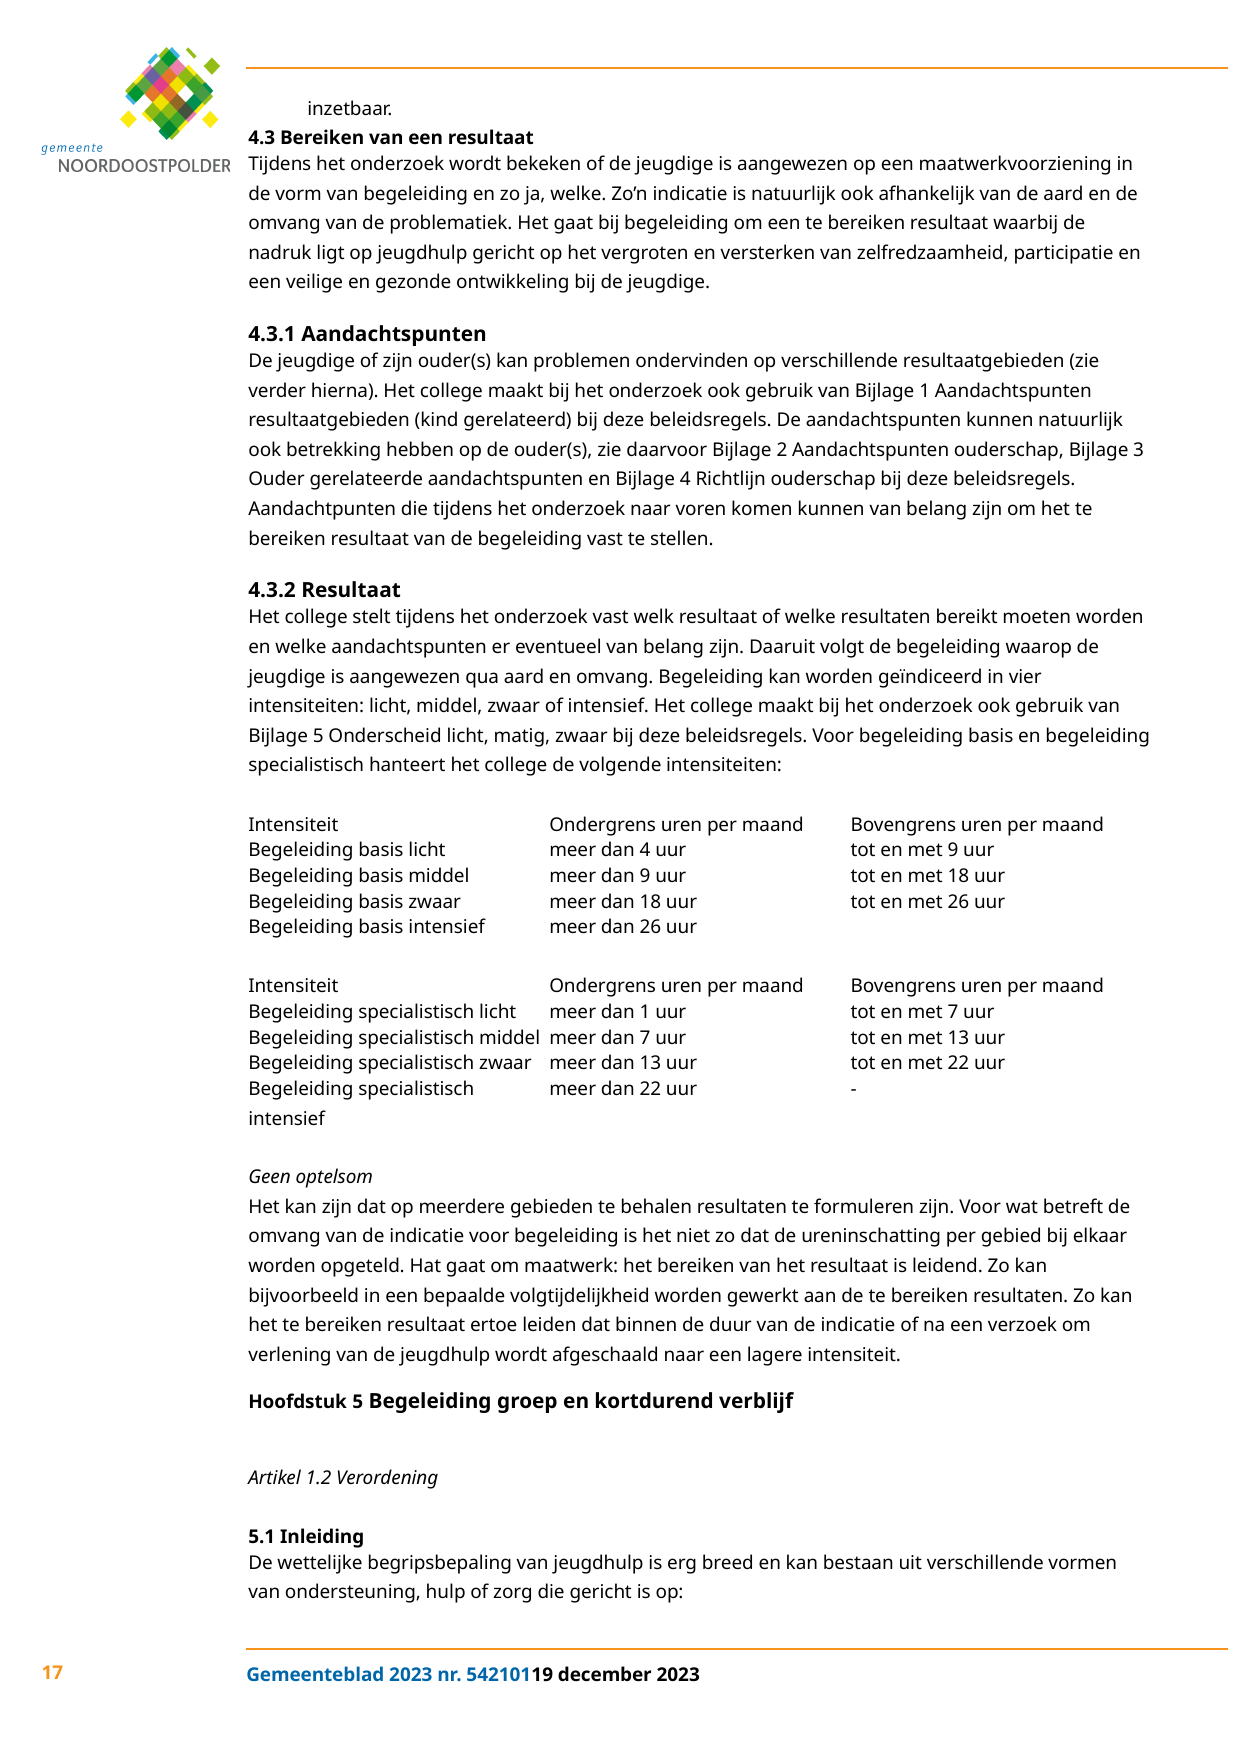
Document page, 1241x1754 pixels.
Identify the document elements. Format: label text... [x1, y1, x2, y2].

table_cell Begeleiding specialistisch zwaar [248, 1050, 549, 1075]
table_header Intensiteit [248, 973, 549, 998]
table_cell meer dan 9 uur [549, 862, 850, 888]
table_cell meer dan 22 uur [549, 1075, 850, 1131]
table_cell Begeleiding basis intensief [248, 914, 549, 939]
text Hoofdstuk 5 Begeleiding groep en kortdurend verblijf [248, 1387, 1152, 1415]
text Artikel 1.2 Verordening [248, 1464, 1152, 1490]
table_cell meer dan 1 uur [549, 998, 850, 1024]
table_cell Begeleiding specialistisch intensief [248, 1075, 549, 1131]
table_cell meer dan 26 uur [549, 914, 850, 939]
table_cell Begeleiding specialistisch licht [248, 998, 549, 1024]
table_cell - [850, 1075, 1152, 1131]
table_cell tot en met 13 uur [850, 1024, 1152, 1049]
text De wettelijke begripsbepaling van jeugdhulp is erg breed en kan bestaan uit verschillende vormen van ondersteuning, hulp of zorg die gericht is op: [248, 1549, 1152, 1604]
table_header Intensiteit [248, 811, 549, 837]
text Geen optelsom [248, 1163, 1152, 1189]
table_cell meer dan 13 uur [549, 1050, 850, 1075]
table_cell meer dan 18 uur [549, 888, 850, 914]
text Het kan zijn dat op meerdere gebieden te behalen resultaten te formuleren zijn. Voor wat betreft de omvang van de indicatie voor begeleiding is het niet zo dat de ureninschatting per gebied bij elkaar worden opgeteld. Hat gaat om maatwerk: het bereiken van het resultaat is leidend. Zo kan bijvoorbeeld in een bepaalde volgtijdelijkheid worden gewerkt aan de te bereiken resultaten. Zo kan het te bereiken resultaat ertoe leiden dat binnen de duur van de indicatie of na een verzoek om verlening van de jeugdhulp wordt afgeschaald naar een lagere intensiteit. [248, 1193, 1152, 1367]
table_cell [850, 914, 1152, 939]
table_cell meer dan 4 uur [549, 837, 850, 862]
table_header Ondergrens uren per maand [549, 811, 850, 837]
text Tijdens het onderzoek wordt bekeken of de jeugdige is aangewezen op een maatwerkvoorziening in de vorm van begeleiding en zo ja, welke. Zo’n indicatie is natuurlijk ook afhankelijk van de aard en de omvang van de problematiek. Het gaat bij begeleiding om een te bereiken resultaat waarbij de nadruk ligt op jeugdhulp gericht op het vergroten en versterken van zelfredzaamheid, participatie en een veilige en gezonde ontwikkeling bij de jeugdige. [248, 150, 1152, 294]
table_header Ondergrens uren per maand [549, 973, 850, 998]
table_cell tot en met 26 uur [850, 888, 1152, 914]
table_cell meer dan 7 uur [549, 1024, 850, 1049]
text Het college stelt tijdens het onderzoek vast welk resultaat of welke resultaten bereikt moeten worden en welke aandachtspunten er eventueel van belang zijn. Daaruit volgt de begeleiding waarop de jeugdige is aangewezen qua aard en omvang. Begeleiding kan worden geïndiceerd in vier intensiteiten: licht, middel, zwaar of intensief. Het college maakt bij het onderzoek ook gebruik van Bijlage 5 Onderscheid licht, matig, zwaar bij deze beleidsregels. Voor begeleiding basis en begeleiding specialistisch hanteert het college de volgende intensiteiten: [248, 604, 1152, 777]
text 4.3.2 Resultaat [248, 575, 1152, 604]
table_header Bovengrens uren per maand [850, 973, 1152, 998]
list inzetbaar. [248, 95, 1152, 121]
text 4.3.1 Aandachtspunten [248, 319, 1152, 347]
table_cell tot en met 7 uur [850, 998, 1152, 1024]
table_cell Begeleiding specialistisch middel [248, 1024, 549, 1049]
table_cell tot en met 9 uur [850, 837, 1152, 862]
table_cell Begeleiding basis zwaar [248, 888, 549, 914]
table_header Bovengrens uren per maand [850, 811, 1152, 837]
picture [41, 47, 231, 172]
table_cell Begeleiding basis middel [248, 862, 549, 888]
table_cell Begeleiding basis licht [248, 837, 549, 862]
table_cell tot en met 18 uur [850, 862, 1152, 888]
table_cell tot en met 22 uur [850, 1050, 1152, 1075]
text De jeugdige of zijn ouder(s) kan problemen ondervinden op verschillende resultaatgebieden (zie verder hierna). Het college maakt bij het onderzoek ook gebruik van Bijlage 1 Aandachtspunten resultaatgebieden (kind gerelateerd) bij deze beleidsregels. De aandachtspunten kunnen natuurlijk ook betrekking hebben op de ouder(s), zie daarvoor Bijlage 2 Aandachtspunten ouderschap, Bijlage 3 Ouder gerelateerde aandachtspunten en Bijlage 4 Richtlijn ouderschap bij deze beleidsregels. Aandachtpunten die tijdens het onderzoek naar voren komen kunnen van belang zijn om het te bereiken resultaat van de begeleiding vast te stellen. [248, 347, 1152, 551]
text 4.3 Bereiken van een resultaat [248, 124, 1152, 150]
text 5.1 Inleiding [248, 1523, 1152, 1549]
